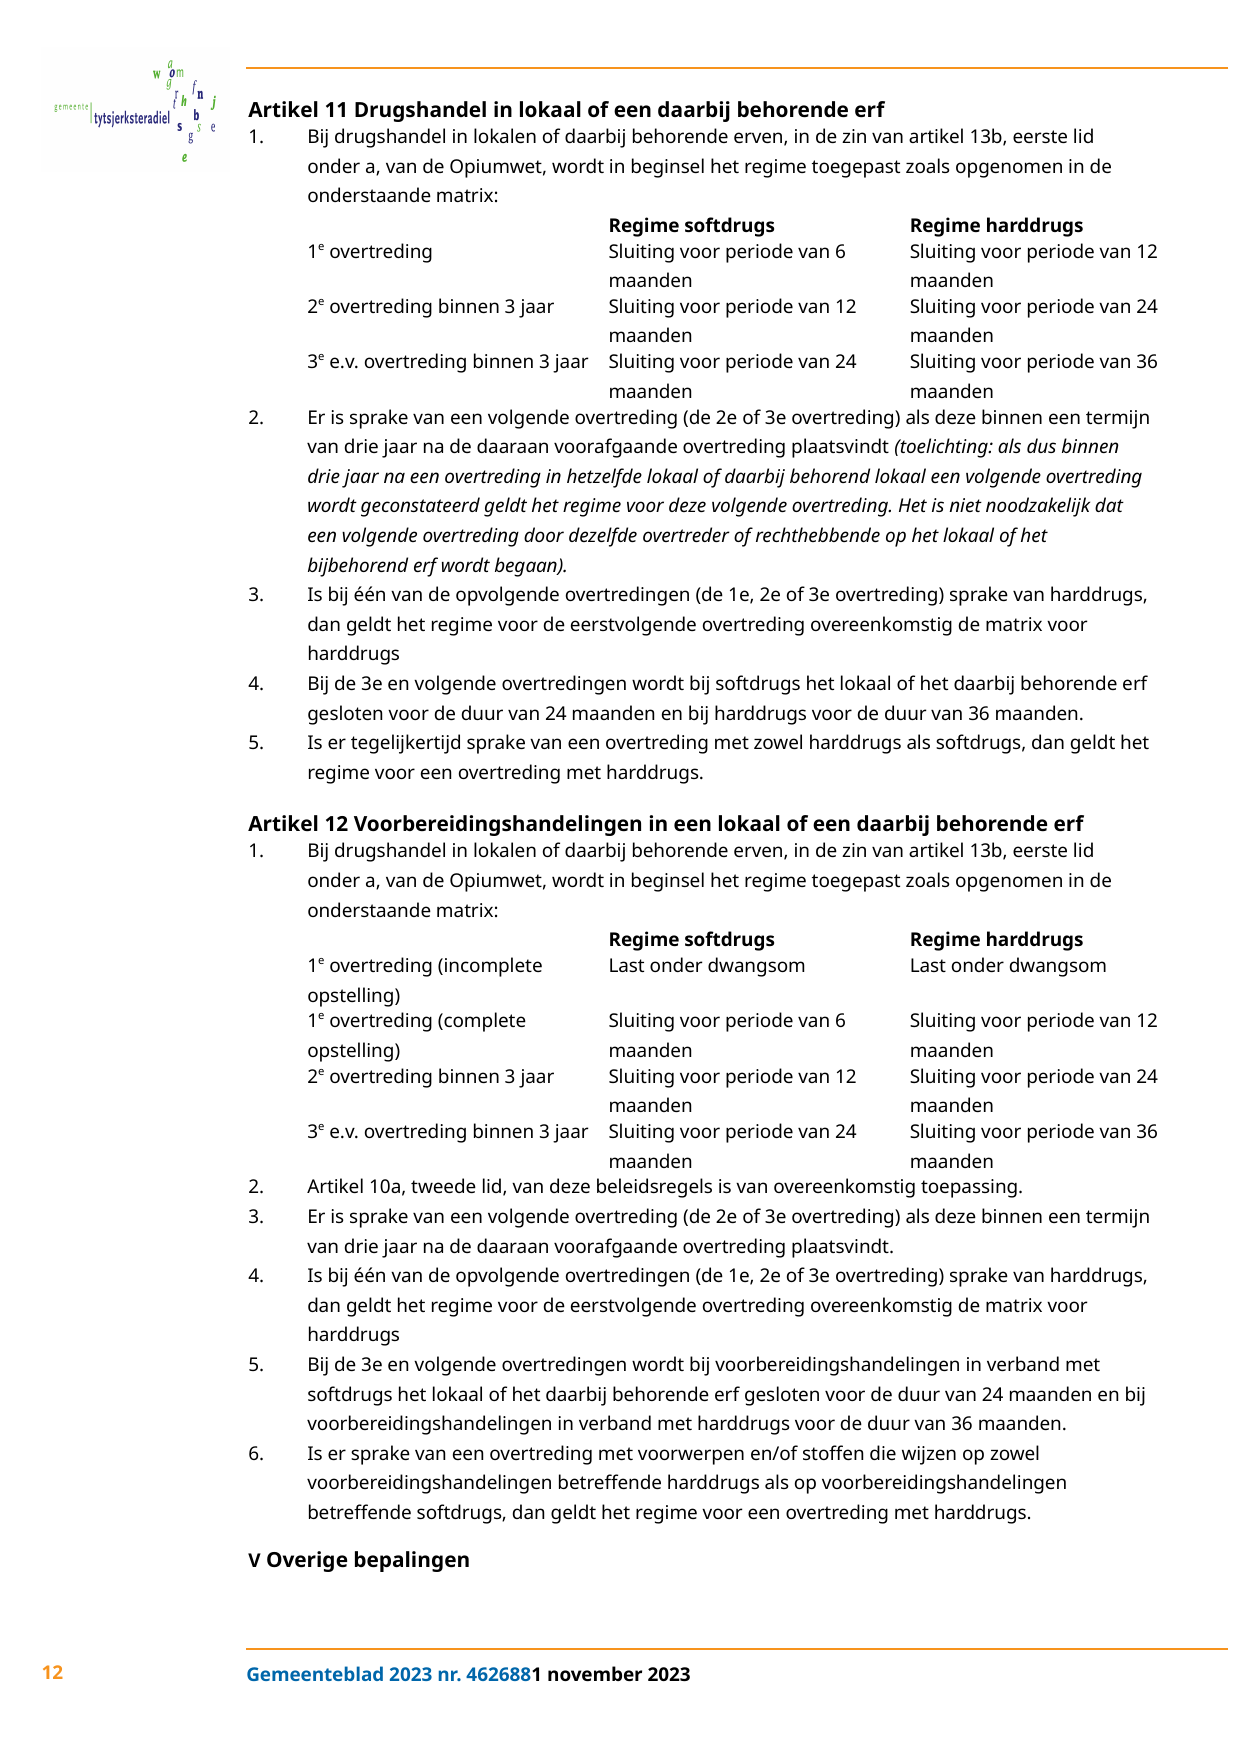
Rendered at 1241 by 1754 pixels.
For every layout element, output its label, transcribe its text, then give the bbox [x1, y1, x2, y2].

table_cell Sluiting voor periode van 12 maanden [910, 1008, 1211, 1063]
table_cell Sluiting voor periode van 24 maanden [608, 349, 909, 404]
table_header [307, 927, 608, 952]
list Is er sprake van een overtreding met voorwerpen en/of stoffen die wijzen op zowel voorbereidingshandelingen betreffende harddrugs als op voorbereidingshandelingen betreffende softdrugs, dan geldt het regime voor een overtreding met harddrugs. [248, 1440, 1152, 1525]
table_cell 2e overtreding binnen 3 jaar [307, 1063, 608, 1118]
list Bij de 3e en volgende overtredingen wordt bij softdrugs het lokaal of het daarbij behorende erf gesloten voor de duur van 24 maanden en bij harddrugs voor de duur van 36 maanden. [248, 670, 1152, 725]
table_cell 1e overtreding [307, 238, 608, 293]
table_cell 2e overtreding binnen 3 jaar [307, 293, 608, 348]
table_cell Sluiting voor periode van 36 maanden [910, 349, 1211, 404]
text Artikel 12 Voorbereidingshandelingen in een lokaal of een daarbij behorende erf [248, 809, 1152, 838]
table_cell 1e overtreding (complete opstelling) [307, 1008, 608, 1063]
text Artikel 11 Drugshandel in lokaal of een daarbij behorende erf [248, 95, 1152, 123]
list Is bij één van de opvolgende overtredingen (de 1e, 2e of 3e overtreding) sprake van harddrugs, dan geldt het regime voor de eerstvolgende overtreding overeenkomstig de matrix voor harddrugs [248, 581, 1152, 666]
list Bij drugshandel in lokalen of daarbij behorende erven, in de zin van artikel 13b, eerste lid onder a, van de Opiumwet, wordt in beginsel het regime toegepast zoals opgenomen in de onderstaande matrix: [248, 838, 1152, 923]
table_cell Sluiting voor periode van 12 maanden [910, 238, 1211, 293]
text V Overige bepalingen [248, 1545, 1152, 1573]
table_cell Sluiting voor periode van 6 maanden [608, 238, 909, 293]
table_cell 3e e.v. overtreding binnen 3 jaar [307, 1118, 608, 1173]
table_cell Sluiting voor periode van 36 maanden [910, 1118, 1211, 1173]
table_cell Sluiting voor periode van 12 maanden [608, 1063, 909, 1118]
list Bij drugshandel in lokalen of daarbij behorende erven, in de zin van artikel 13b, eerste lid onder a, van de Opiumwet, wordt in beginsel het regime toegepast zoals opgenomen in de onderstaande matrix: [248, 123, 1152, 208]
list Bij de 3e en volgende overtredingen wordt bij voorbereidingshandelingen in verband met softdrugs het lokaal of het daarbij behorende erf gesloten voor de duur van 24 maanden en bij voorbereidingshandelingen in verband met harddrugs voor de duur van 36 maanden. [248, 1351, 1152, 1436]
list Is bij één van de opvolgende overtredingen (de 1e, 2e of 3e overtreding) sprake van harddrugs, dan geldt het regime voor de eerstvolgende overtreding overeenkomstig de matrix voor harddrugs [248, 1262, 1152, 1347]
table_header Regime softdrugs [608, 212, 909, 238]
table_cell Sluiting voor periode van 12 maanden [608, 293, 909, 348]
table_header Regime softdrugs [608, 927, 909, 952]
table_cell 3e e.v. overtreding binnen 3 jaar [307, 349, 608, 404]
list Artikel 10a, tweede lid, van deze beleidsregels is van overeenkomstig toepassing. [248, 1174, 1152, 1199]
table_cell Sluiting voor periode van 6 maanden [608, 1008, 909, 1063]
list Is er tegelijkertijd sprake van een overtreding met zowel harddrugs als softdrugs, dan geldt het regime voor een overtreding met harddrugs. [248, 729, 1152, 784]
list Er is sprake van een volgende overtreding (de 2e of 3e overtreding) als deze binnen een termijn van drie jaar na de daaraan voorafgaande overtreding plaatsvindt (toelichting: als dus binnen drie jaar na een overtreding in hetzelfde lokaal of daarbij behorend lokaal een volgende overtreding wordt geconstateerd geldt het regime voor deze volgende overtreding. Het is niet noodzakelijk dat een volgende overtreding door dezelfde overtreder of rechthebbende op het lokaal of het bijbehorend erf wordt begaan). [248, 404, 1152, 577]
table_cell Sluiting voor periode van 24 maanden [608, 1118, 909, 1173]
table_header Regime harddrugs [910, 212, 1211, 238]
table_cell Sluiting voor periode van 24 maanden [910, 1063, 1211, 1118]
table_cell Sluiting voor periode van 24 maanden [910, 293, 1211, 348]
table_header [307, 212, 608, 238]
table_cell Last onder dwangsom [608, 952, 909, 1008]
list Er is sprake van een volgende overtreding (de 2e of 3e overtreding) als deze binnen een termijn van drie jaar na de daaraan voorafgaande overtreding plaatsvindt. [248, 1203, 1152, 1258]
table_cell Last onder dwangsom [910, 952, 1211, 1008]
picture [41, 47, 231, 172]
table_header Regime harddrugs [910, 927, 1211, 952]
table_cell 1e overtreding (incomplete opstelling) [307, 952, 608, 1008]
